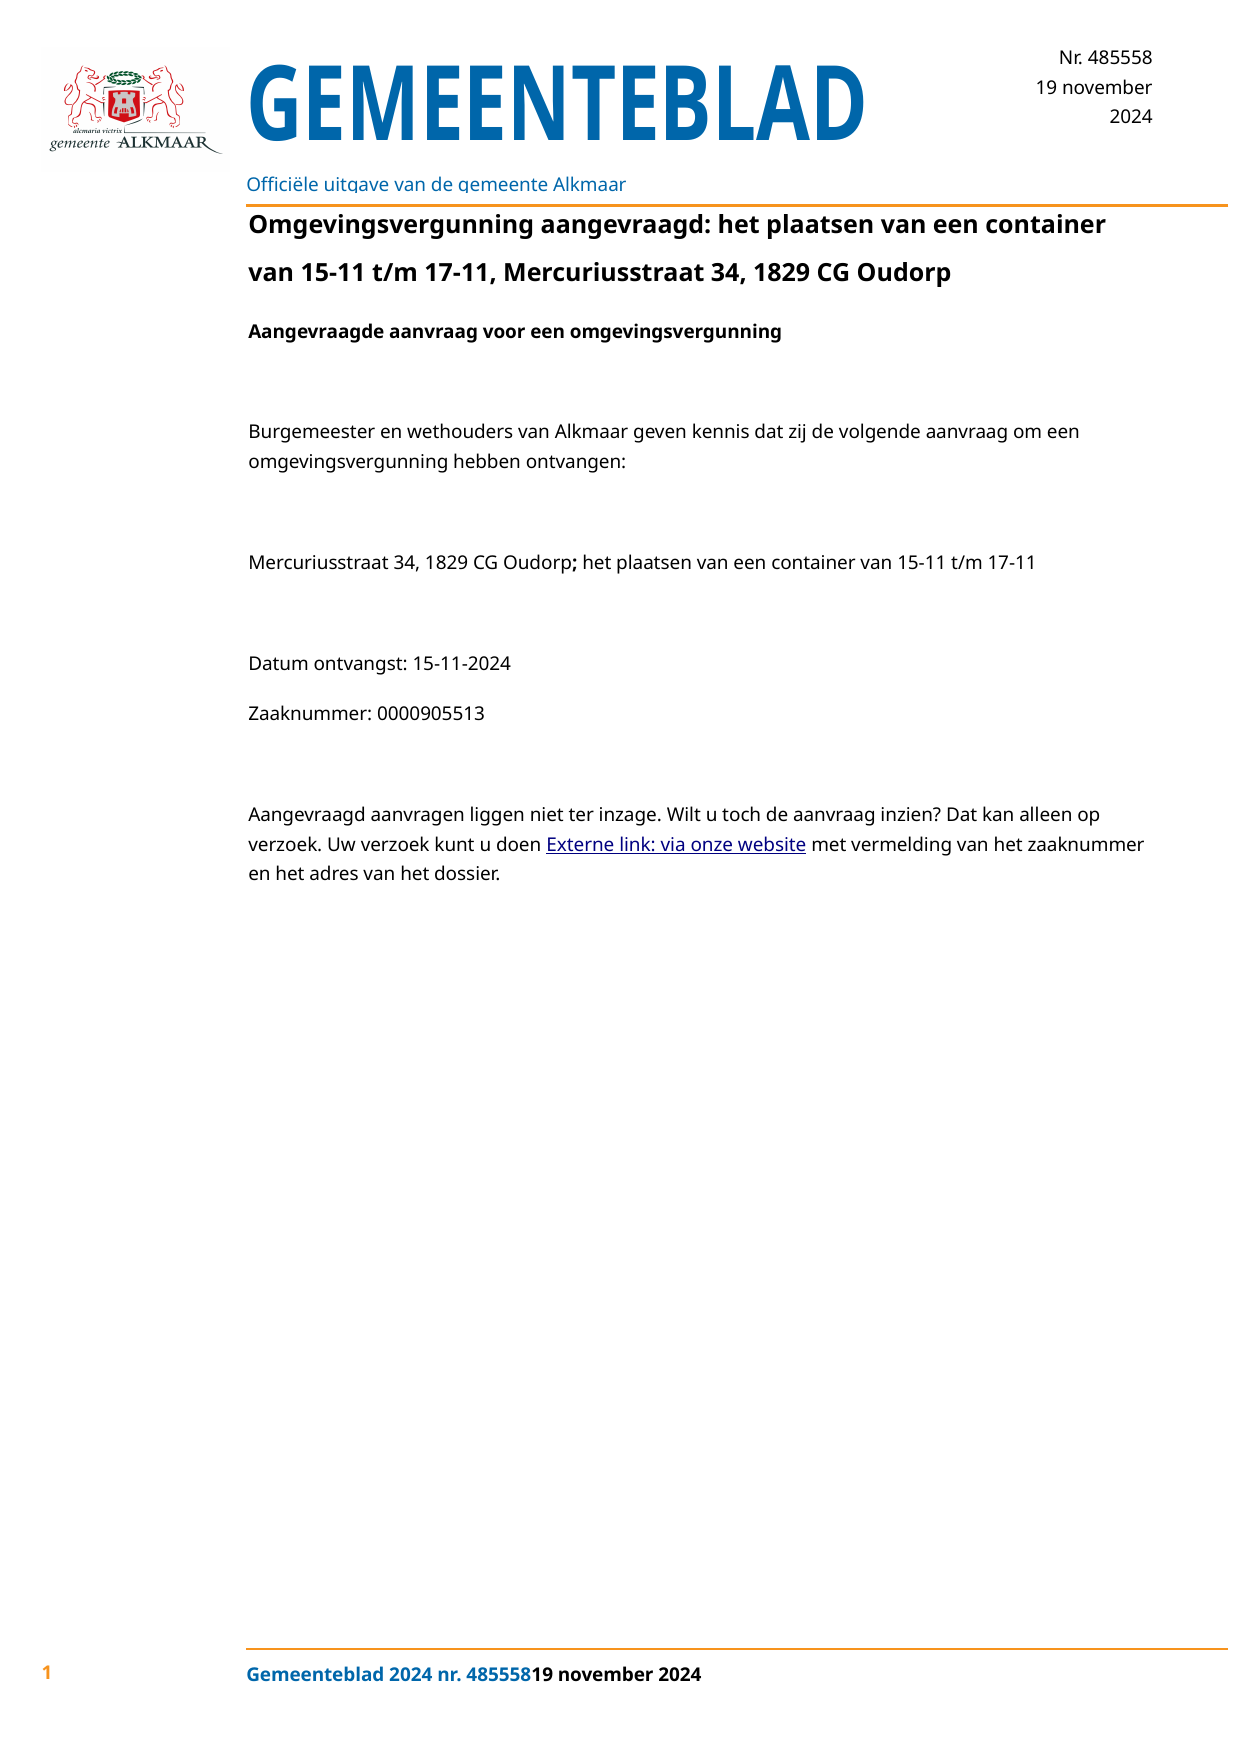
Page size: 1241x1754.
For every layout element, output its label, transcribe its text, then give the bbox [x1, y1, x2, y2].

text Aangevraagd aanvragen liggen niet ter inzage. Wilt u toch de aanvraag inzien? Dat kan alleen op verzoek. Uw verzoek kunt u doen Externe link: via onze website met vermelding van het zaaknummer en het adres van het dossier. [248, 801, 1152, 886]
text Omgevingsvergunning aangevraagd: het plaatsen van een container van 15-11 t/m 17-11, Mercuriusstraat 34, 1829 CG Oudorp [248, 207, 1152, 288]
text Zaaknummer: 0000905513 [248, 700, 1152, 726]
picture [41, 47, 231, 172]
text Burgemeester en wethouders van Alkmaar geven kennis dat zij de volgende aanvraag om een omgevingsvergunning hebben ontvangen: [248, 419, 1152, 474]
text Datum ontvangst: 15-11-2024 [248, 650, 1152, 676]
text Aangevraagde aanvraag voor een omgevingsvergunning [248, 318, 1152, 344]
text Mercuriusstraat 34, 1829 CG Oudorp; het plaatsen van een container van 15-11 t/m 17-11 [248, 549, 1152, 575]
